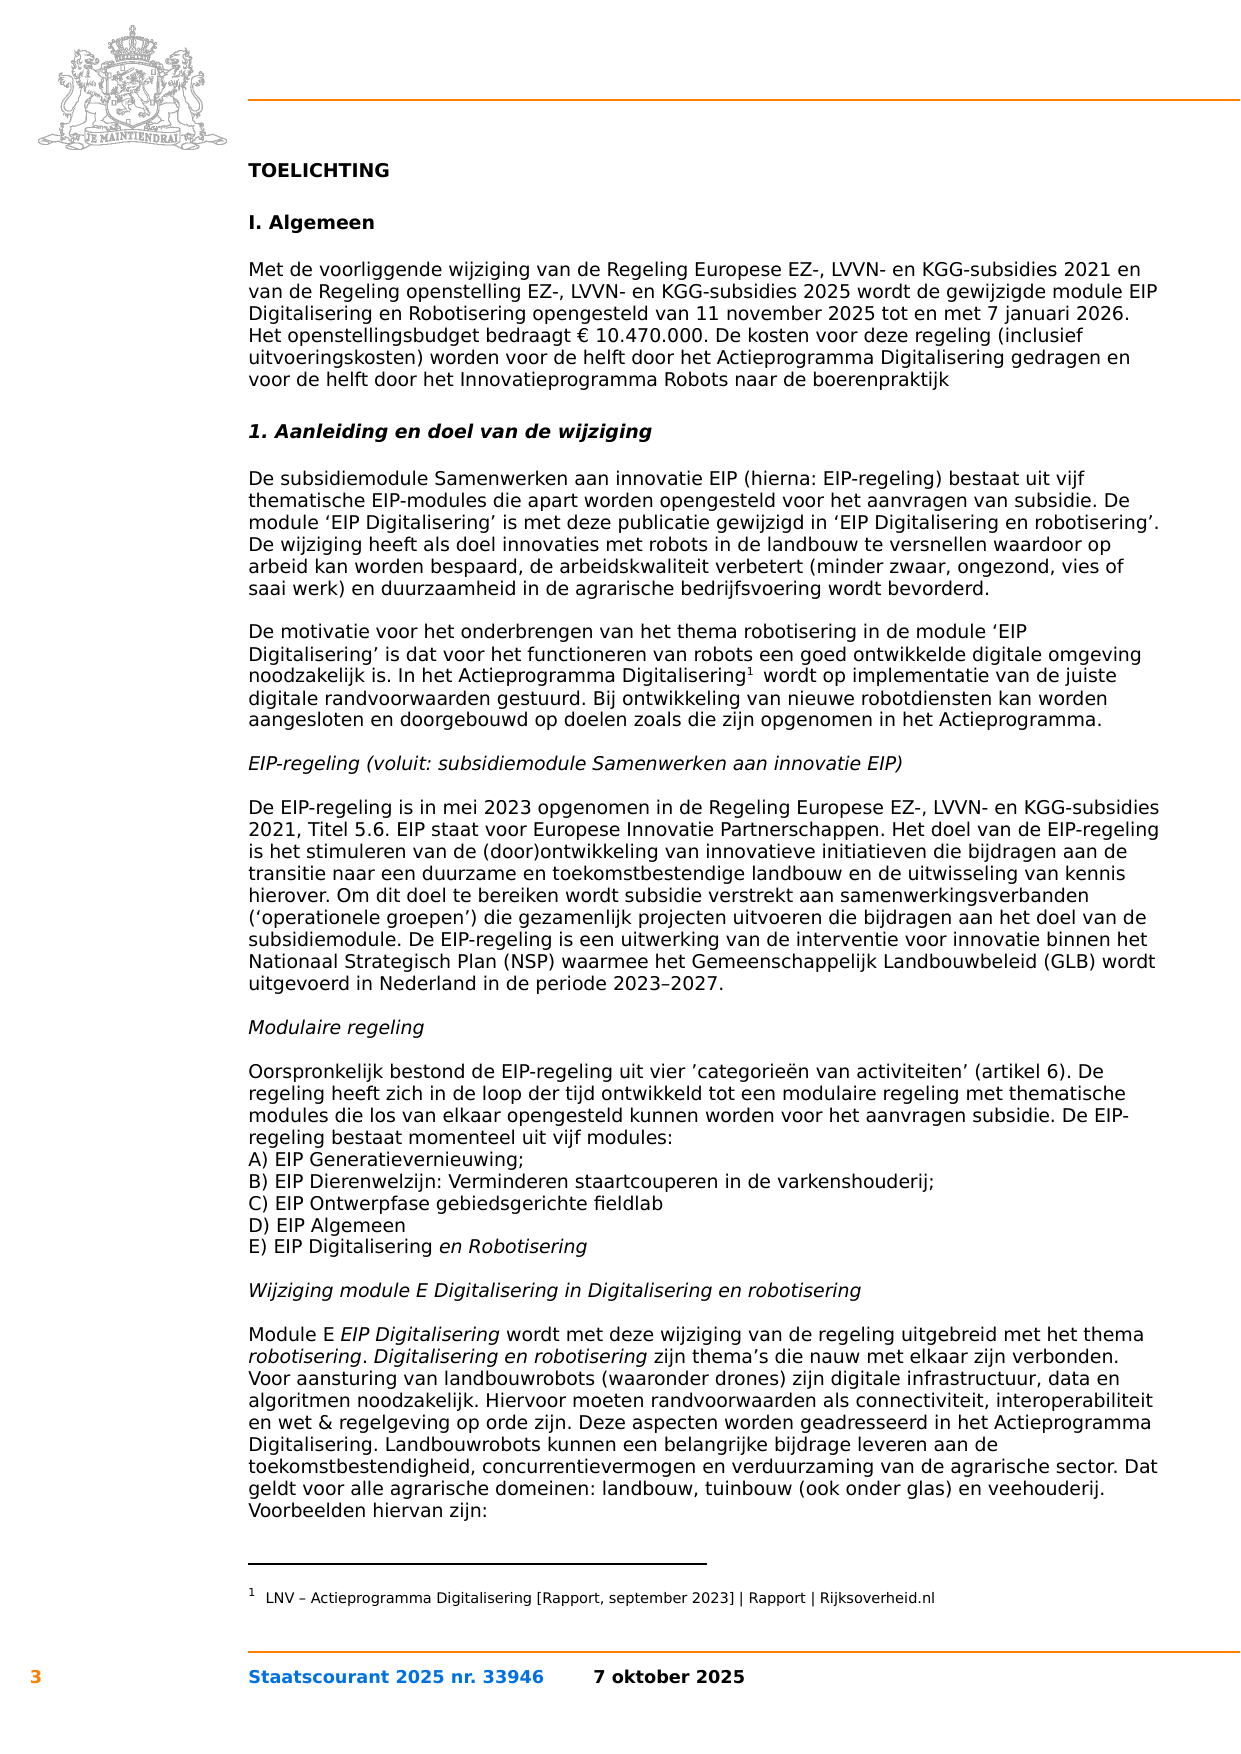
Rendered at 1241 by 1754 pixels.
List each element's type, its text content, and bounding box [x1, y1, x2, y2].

text D) EIP Algemeen [248, 1214, 1163, 1236]
text Met de voorliggende wijziging van de Regeling Europese EZ-, LVVN- en KGG-subsidies 2021 en van de Regeling openstelling EZ-, LVVN- en KGG-subsidies 2025 wordt de gewijzigde module EIP Digitalisering en Robotisering opengesteld van 11 november 2025 tot en met 7 januari 2026. Het openstellingsbudget bedraagt € 10.470.000. De kosten voor deze regeling (inclusief uitvoeringskosten) worden voor de helft door het Actieprogramma Digitalisering gedragen en voor de helft door het Innovatieprogramma Robots naar de boerenpraktijk [248, 259, 1163, 391]
text LNV – Actieprogramma Digitalisering [Rapport, september 2023] | Rapport | Rijksoverheid.nl [248, 1586, 1163, 1608]
subtitle EIP-regeling (voluit: subsidiemodule Samenwerken aan innovatie EIP) [248, 753, 1163, 775]
text E) EIP Digitalisering en Robotisering [248, 1236, 1163, 1258]
subtitle 1. Aanleiding en doel van de wijziging [248, 421, 1163, 443]
subtitle Wijziging module E Digitalisering in Digitalisering en robotisering [248, 1280, 1163, 1302]
text A) EIP Generatievernieuwing; [248, 1148, 1163, 1171]
subtitle TOELICHTING [248, 160, 1163, 182]
text De motivatie voor het onderbrengen van het thema robotisering in de module ‘EIP Digitalisering’ is dat voor het functioneren van robots een goed ontwikkelde digitale omgeving noodzakelijk is. In het Actieprogramma Digitalisering wordt op implementatie van de juiste digitale randvoorwaarden gestuurd. Bij ontwikkeling van nieuwe robotdiensten kan worden aangesloten en doorgebouwd op doelen zoals die zijn opgenomen in het Actieprogramma. [248, 621, 1163, 731]
text B) EIP Dierenwelzijn: Verminderen staartcouperen in de varkenshouderij; [248, 1171, 1163, 1192]
text Oorspronkelijk bestond de EIP-regeling uit vier ’categorieën van activiteiten’ (artikel 6). De regeling heeft zich in de loop der tijd ontwikkeld tot een modulaire regeling met thematische modules die los van elkaar opengesteld kunnen worden voor het aanvragen subsidie. De EIP-regeling bestaat momenteel uit vijf modules: [248, 1061, 1163, 1148]
subtitle I. Algemeen [248, 212, 1163, 234]
text Module E EIP Digitalisering wordt met deze wijziging van de regeling uitgebreid met het thema robotisering. Digitalisering en robotisering zijn thema’s die nauw met elkaar zijn verbonden. Voor aansturing van landbouwrobots (waaronder drones) zijn digitale infrastructuur, data en algoritmen noodzakelijk. Hiervoor moeten randvoorwaarden als connectiviteit, interoperabiliteit en wet & regelgeving op orde zijn. Deze aspecten worden geadresseerd in het Actieprogramma Digitalisering. Landbouwrobots kunnen een belangrijke bijdrage leveren aan de toekomstbestendigheid, concurrentievermogen en verduurzaming van de agrarische sector. Dat geldt voor alle agrarische domeinen: landbouw, tuinbouw (ook onder glas) en veehouderij. Voorbeelden hiervan zijn: [248, 1324, 1163, 1522]
text C) EIP Ontwerpfase gebiedsgerichte fieldlab [248, 1192, 1163, 1214]
text De subsidiemodule Samenwerken aan innovatie EIP (hierna: EIP-regeling) bestaat uit vijf thematische EIP-modules die apart worden opengesteld voor het aanvragen van subsidie. De module ‘EIP Digitalisering’ is met deze publicatie gewijzigd in ‘EIP Digitalisering en robotisering’. De wijziging heeft als doel innovaties met robots in de landbouw te versnellen waardoor op arbeid kan worden bespaard, de arbeidskwaliteit verbetert (minder zwaar, ongezond, vies of saai werk) en duurzaamheid in de agrarische bedrijfsvoering wordt bevorderd. [248, 468, 1163, 599]
picture [38, 25, 227, 150]
subtitle Modulaire regeling [248, 1017, 1163, 1039]
text De EIP-regeling is in mei 2023 opgenomen in de Regeling Europese EZ-, LVVN- en KGG-subsidies 2021, Titel 5.6. EIP staat voor Europese Innovatie Partnerschappen. Het doel van de EIP-regeling is het stimuleren van de (door)ontwikkeling van innovatieve initiatieven die bijdragen aan de transitie naar een duurzame en toekomstbestendige landbouw en de uitwisseling van kennis hierover. Om dit doel te bereiken wordt subsidie verstrekt aan samenwerkingsverbanden (‘operationele groepen’) die gezamenlijk projecten uitvoeren die bijdragen aan het doel van de subsidiemodule. De EIP-regeling is een uitwerking van de interventie voor innovatie binnen het Nationaal Strategisch Plan (NSP) waarmee het Gemeenschappelijk Landbouwbeleid (GLB) wordt uitgevoerd in Nederland in de periode 2023–2027. [248, 797, 1163, 995]
